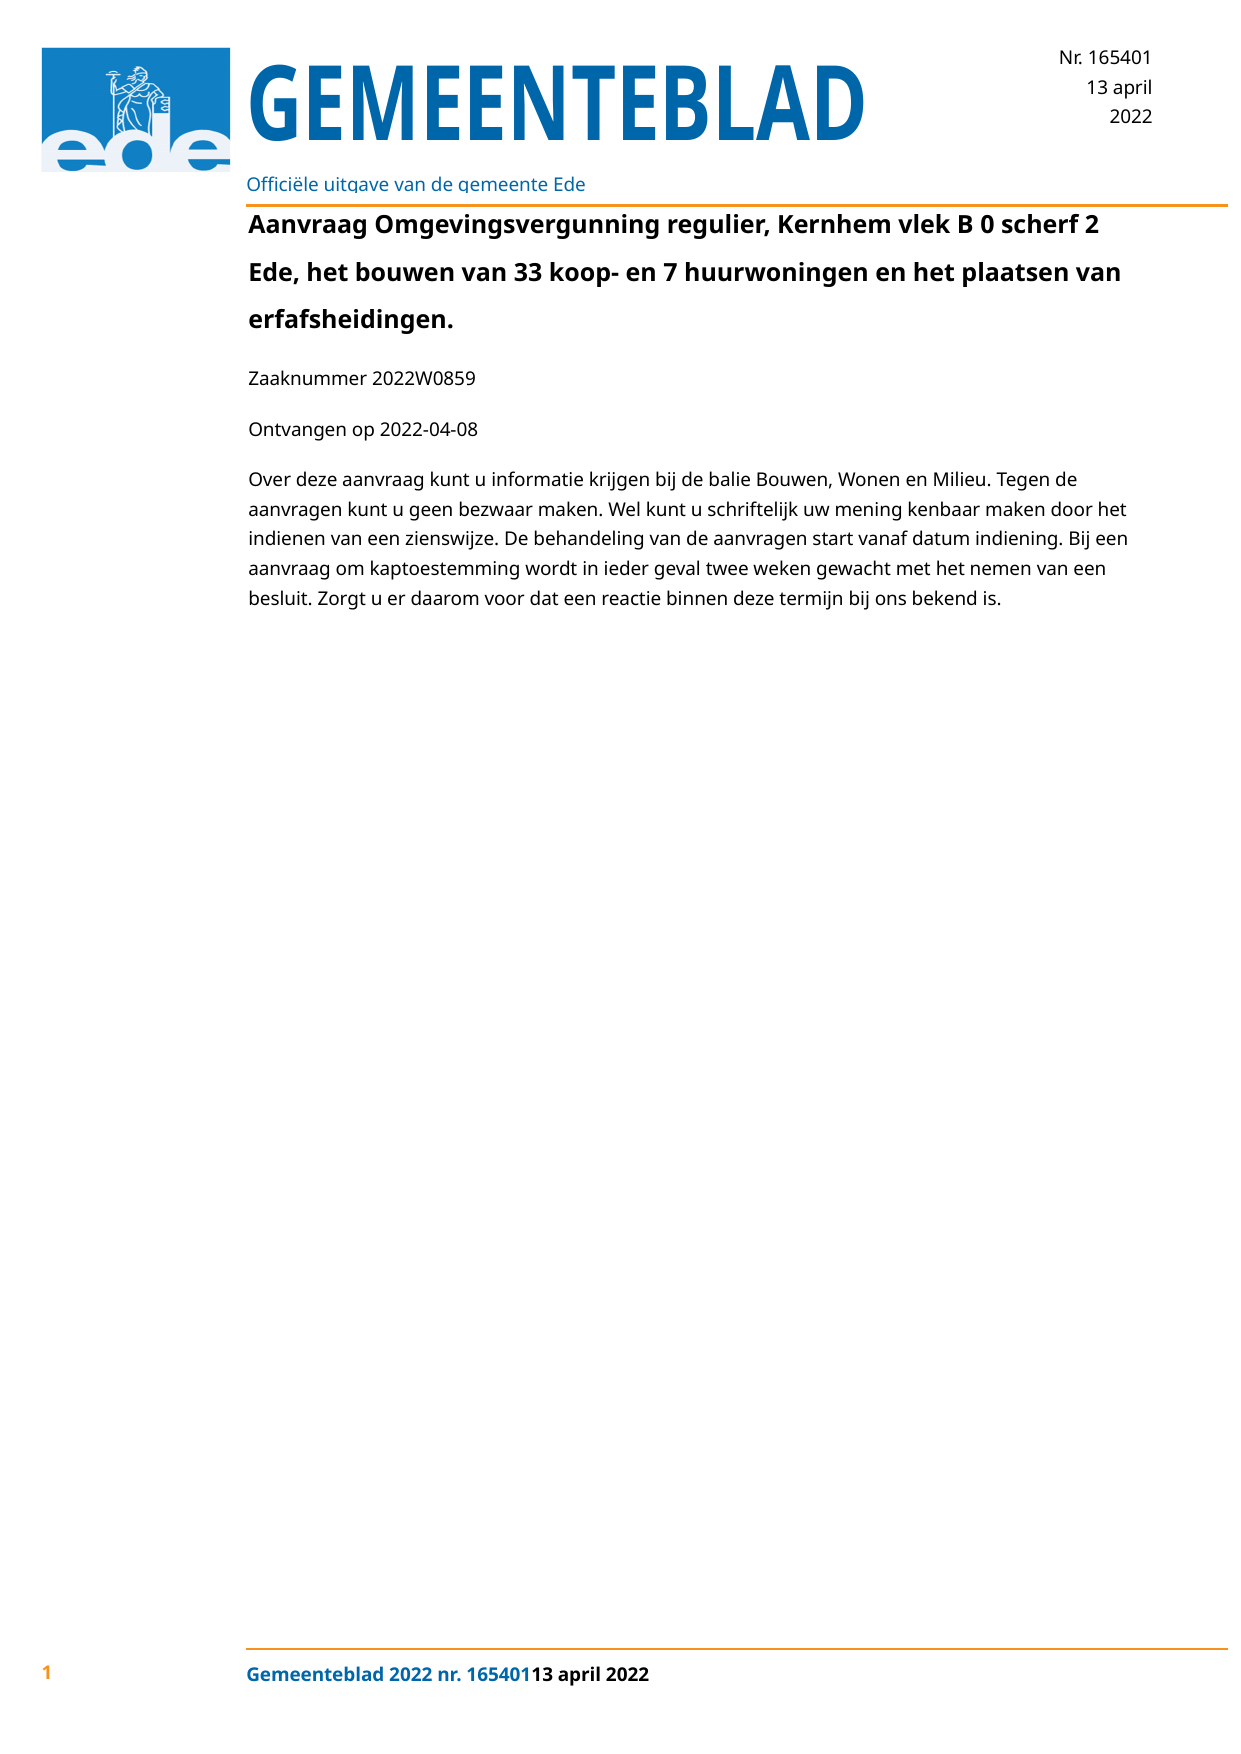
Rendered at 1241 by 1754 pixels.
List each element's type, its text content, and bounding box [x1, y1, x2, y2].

text Ontvangen op 2022-04-08 [248, 416, 1152, 442]
text Over deze aanvraag kunt u informatie krijgen bij de balie Bouwen, Wonen en Milieu. Tegen de aanvragen kunt u geen bezwaar maken. Wel kunt u schriftelijk uw mening kenbaar maken door het indienen van een zienswijze. De behandeling van de aanvragen start vanaf datum indiening. Bij een aanvraag om kaptoestemming wordt in ieder geval twee weken gewacht met het nemen van een besluit. Zorgt u er daarom voor dat een reactie binnen deze termijn bij ons bekend is. [248, 466, 1152, 610]
picture [41, 47, 231, 172]
text Aanvraag Omgevingsvergunning regulier, Kernhem vlek B 0 scherf 2 Ede, het bouwen van 33 koop- en 7 huurwoningen en het plaatsen van erfafsheidingen. [248, 207, 1152, 336]
text Zaaknummer 2022W0859 [248, 366, 1152, 391]
